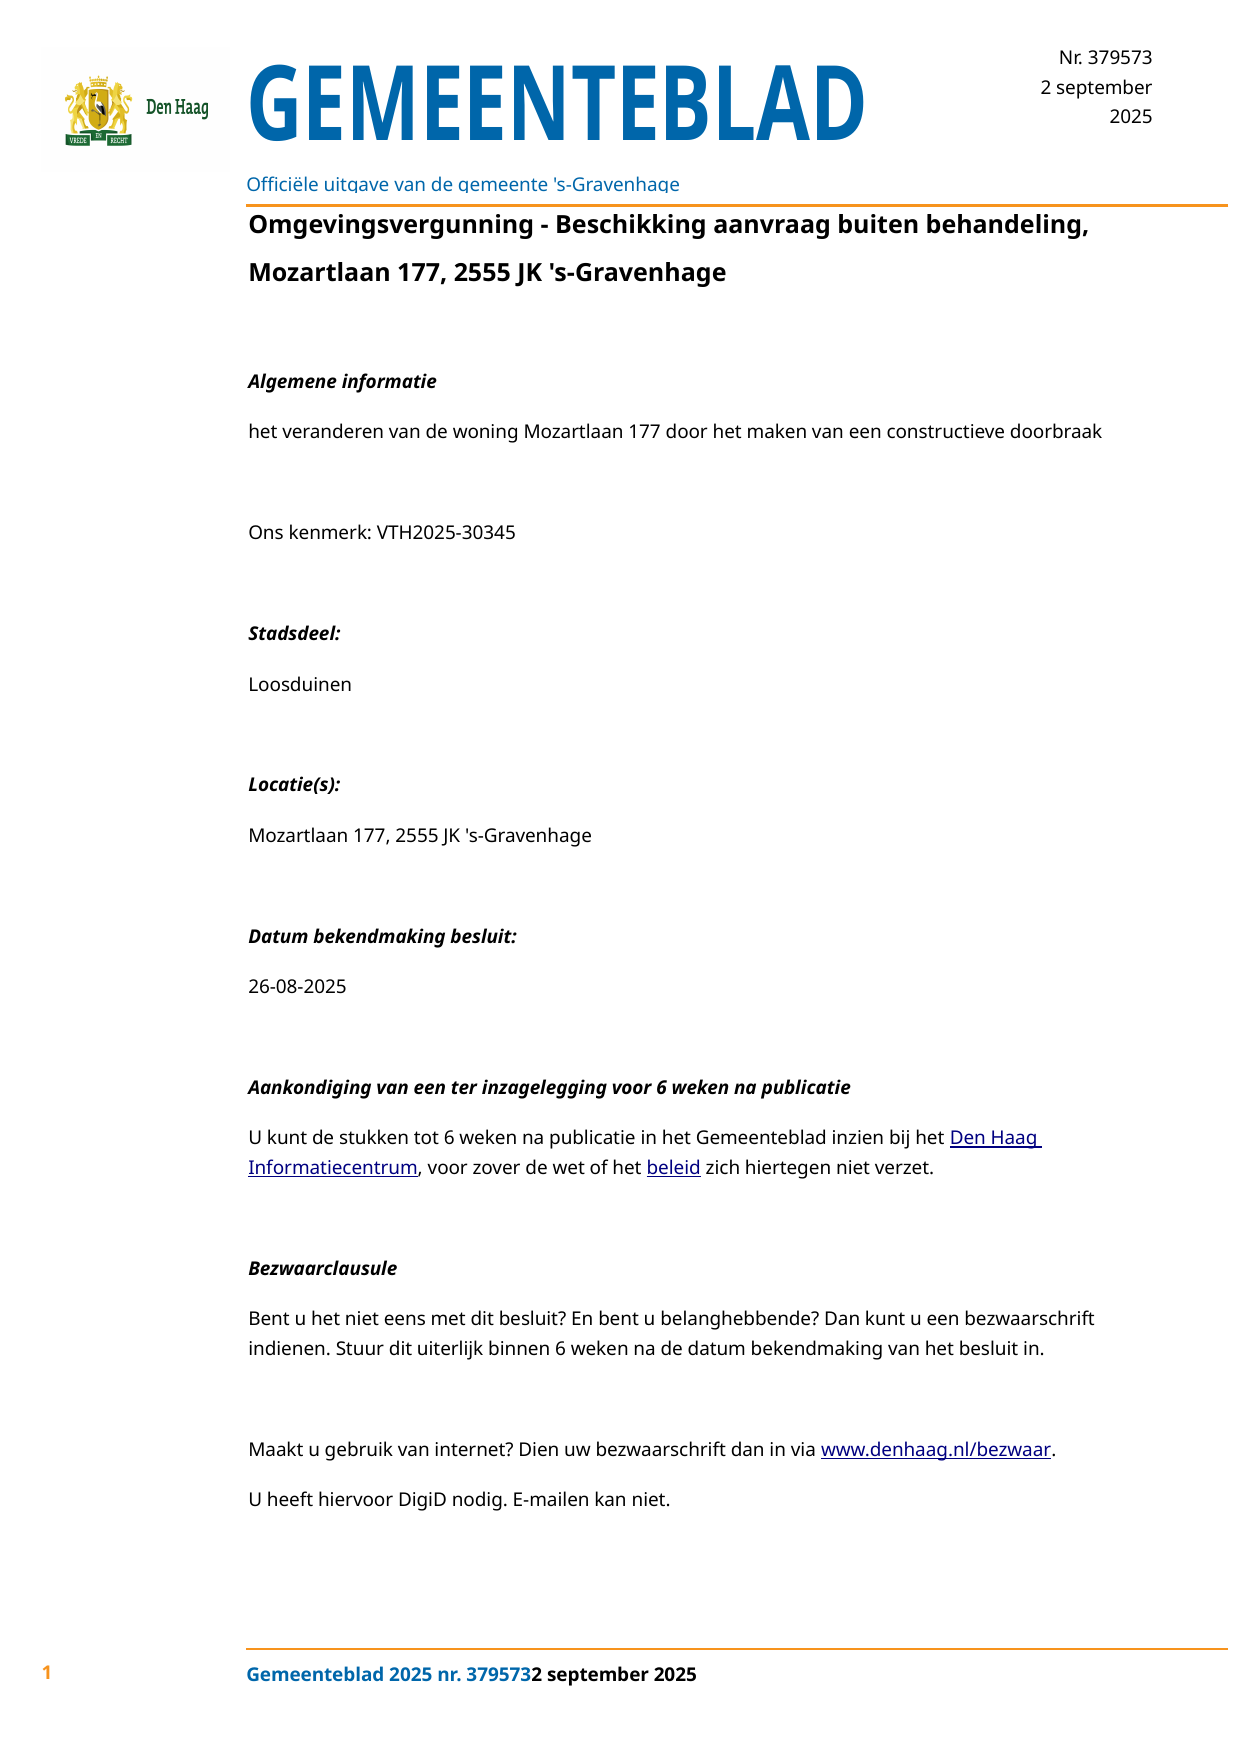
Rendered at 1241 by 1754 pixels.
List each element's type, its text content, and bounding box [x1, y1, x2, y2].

text Algemene informatie [248, 368, 1152, 394]
text Bezwaarclausule [248, 1255, 1152, 1281]
text Ons kenmerk: VTH2025-30345 [248, 519, 1152, 545]
text Aankondiging van een ter inzagelegging voor 6 weken na publicatie [248, 1074, 1152, 1100]
text Mozartlaan 177, 2555 JK 's-Gravenhage [248, 822, 1152, 848]
text U kunt de stukken tot 6 weken na publicatie in het Gemeenteblad inzien bij het Den Haag Informatiecentrum, voor zover de wet of het beleid zich hiertegen niet verzet. [248, 1124, 1152, 1180]
text het veranderen van de woning Mozartlaan 177 door het maken van een constructieve doorbraak [248, 419, 1152, 444]
text Loosduinen [248, 671, 1152, 697]
text Bent u het niet eens met dit besluit? En bent u belanghebbende? Dan kunt u een bezwaarschrift indienen. Stuur dit uiterlijk binnen 6 weken na de datum bekendmaking van het besluit in. [248, 1305, 1152, 1361]
text 26-08-2025 [248, 973, 1152, 999]
picture [41, 47, 231, 172]
text Maakt u gebruik van internet? Dien uw bezwaarschrift dan in via www.denhaag.nl/bezwaar. [248, 1436, 1152, 1462]
text Stadsdeel: [248, 620, 1152, 646]
text Omgevingsvergunning - Beschikking aanvraag buiten behandeling, Mozartlaan 177, 2555 JK 's-Gravenhage [248, 207, 1152, 288]
text U heeft hiervoor DigiD nodig. E-mailen kan niet. [248, 1486, 1152, 1512]
text Locatie(s): [248, 772, 1152, 797]
text Datum bekendmaking besluit: [248, 923, 1152, 949]
